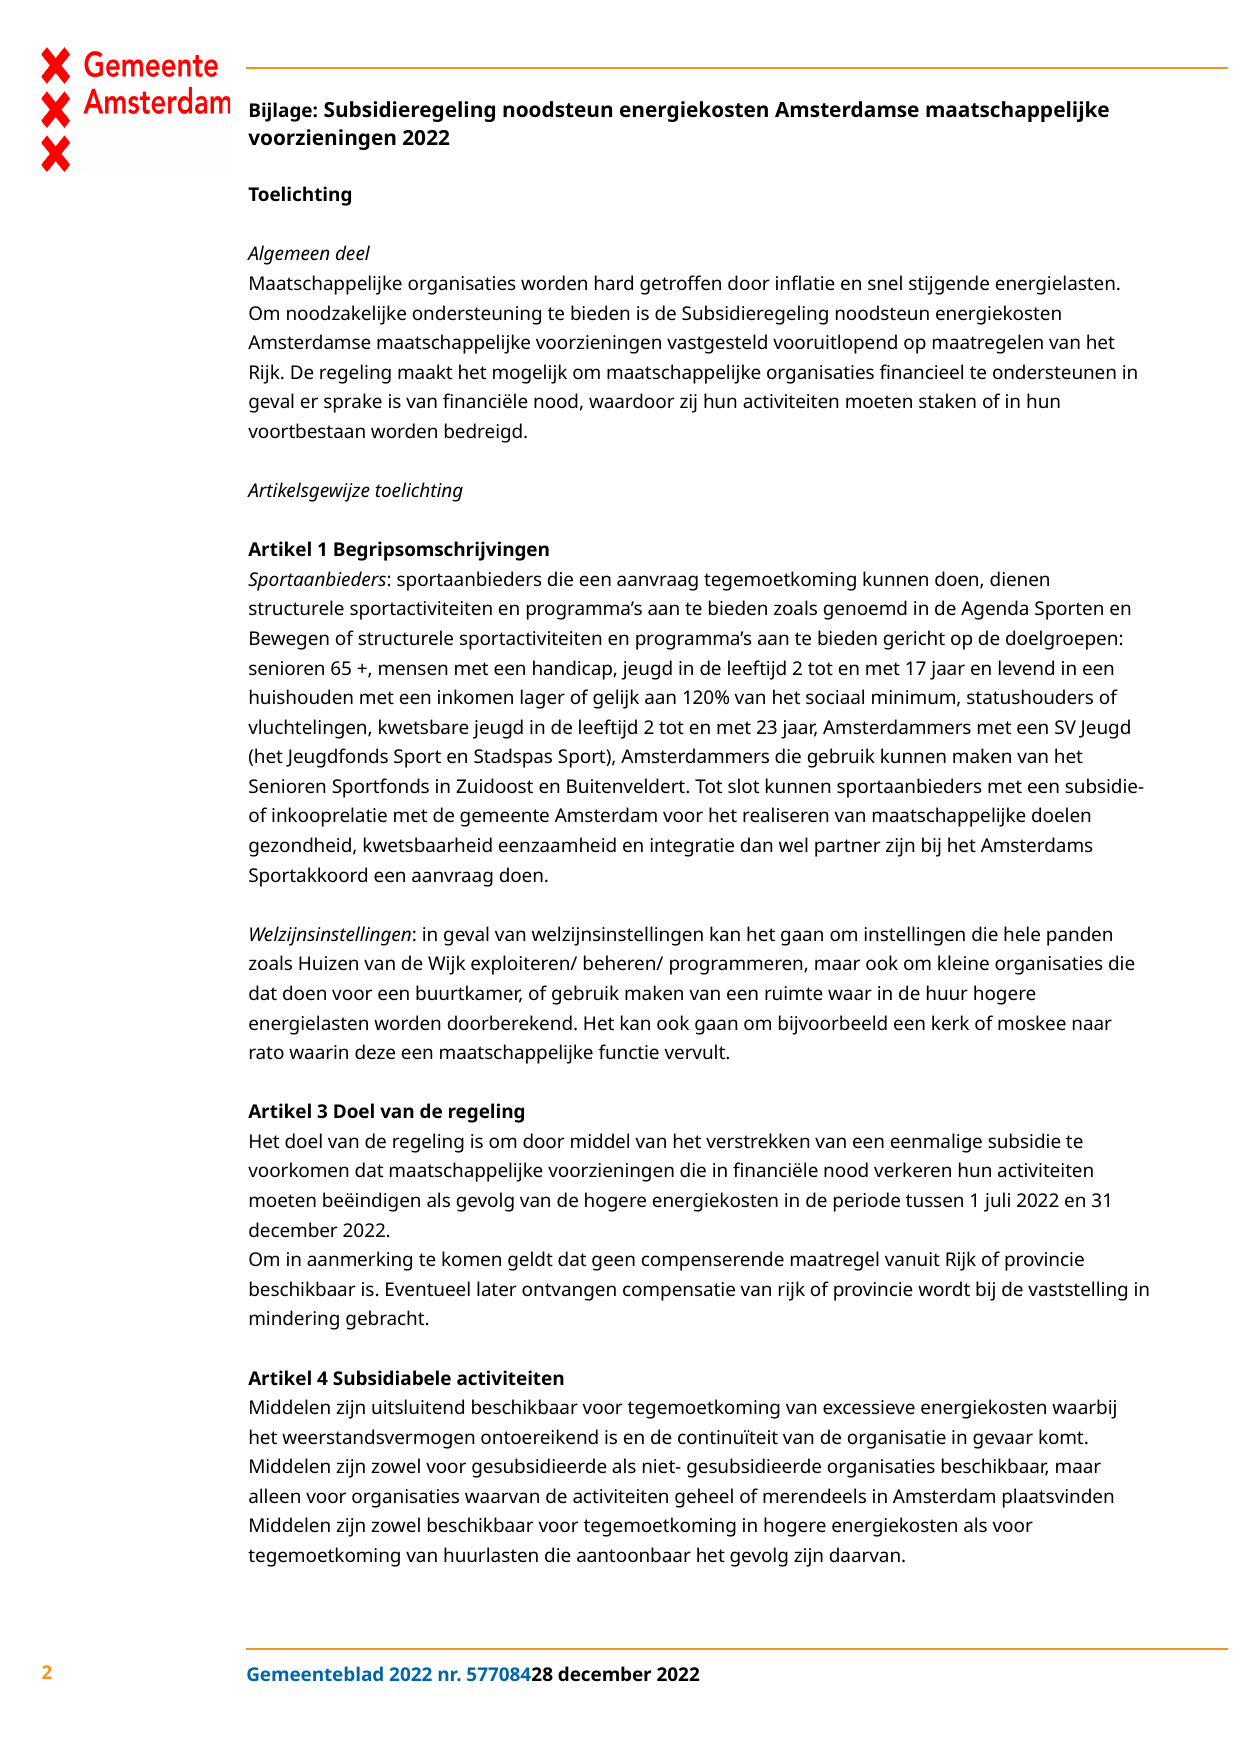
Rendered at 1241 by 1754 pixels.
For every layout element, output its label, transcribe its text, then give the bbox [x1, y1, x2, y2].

text Artikel 1 Begripsomschrijvingen [248, 536, 1152, 562]
picture [41, 47, 231, 172]
text Middelen zijn zowel beschikbaar voor tegemoetkoming in hogere energiekosten als voor tegemoetkoming van huurlasten die aantoonbaar het gevolg zijn daarvan. [248, 1513, 1152, 1568]
text Middelen zijn zowel voor gesubsidieerde als niet- gesubsidieerde organisaties beschikbaar, maar alleen voor organisaties waarvan de activiteiten geheel of merendeels in Amsterdam plaatsvinden [248, 1453, 1152, 1509]
text Artikelsgewijze toelichting [248, 477, 1152, 503]
text Artikel 3 Doel van de regeling [248, 1098, 1152, 1124]
text Artikel 4 Subsidiabele activiteiten [248, 1365, 1152, 1390]
text Bijlage: Subsidieregeling noodsteun energiekosten Amsterdamse maatschappelijke voorzieningen 2022 [248, 95, 1152, 152]
text Middelen zijn uitsluitend beschikbaar voor tegemoetkoming van excessieve energiekosten waarbij het weerstandsvermogen ontoereikend is en de continuïteit van de organisatie in gevaar komt. [248, 1394, 1152, 1449]
text Om in aanmerking te komen geldt dat geen compenserende maatregel vanuit Rijk of provincie beschikbaar is. Eventueel later ontvangen compensatie van rijk of provincie wordt bij de vaststelling in mindering gebracht. [248, 1246, 1152, 1331]
text Maatschappelijke organisaties worden hard getroffen door inflatie en snel stijgende energielasten. Om noodzakelijke ondersteuning te bieden is de Subsidieregeling noodsteun energiekosten Amsterdamse maatschappelijke voorzieningen vastgesteld vooruitlopend op maatregelen van het Rijk. De regeling maakt het mogelijk om maatschappelijke organisaties financieel te ondersteunen in geval er sprake is van financiële nood, waardoor zij hun activiteiten moeten staken of in hun voortbestaan worden bedreigd. [248, 270, 1152, 444]
text Welzijnsinstellingen: in geval van welzijnsinstellingen kan het gaan om instellingen die hele panden zoals Huizen van de Wijk exploiteren/ beheren/ programmeren, maar ook om kleine organisaties die dat doen voor een buurtkamer, of gebruik maken van een ruimte waar in de huur hogere energielasten worden doorberekend. Het kan ook gaan om bijvoorbeeld een kerk of moskee naar rato waarin deze een maatschappelijke functie vervult. [248, 921, 1152, 1065]
text Het doel van de regeling is om door middel van het verstrekken van een eenmalige subsidie te voorkomen dat maatschappelijke voorzieningen die in financiële nood verkeren hun activiteiten moeten beëindigen als gevolg van de hogere energiekosten in de periode tussen 1 juli 2022 en 31 december 2022. [248, 1128, 1152, 1242]
text Toelichting [248, 181, 1152, 207]
text Sportaanbieders: sportaanbieders die een aanvraag tegemoetkoming kunnen doen, dienen structurele sportactiviteiten en programma’s aan te bieden zoals genoemd in de Agenda Sporten en Bewegen of structurele sportactiviteiten en programma’s aan te bieden gericht op de doelgroepen: senioren 65 +, mensen met een handicap, jeugd in de leeftijd 2 tot en met 17 jaar en levend in een huishouden met een inkomen lager of gelijk aan 120% van het sociaal minimum, statushouders of vluchtelingen, kwetsbare jeugd in de leeftijd 2 tot en met 23 jaar, Amsterdammers met een SV Jeugd (het Jeugdfonds Sport en Stadspas Sport), Amsterdammers die gebruik kunnen maken van het Senioren Sportfonds in Zuidoost en Buitenveldert. Tot slot kunnen sportaanbieders met een subsidie- of inkooprelatie met de gemeente Amsterdam voor het realiseren van maatschappelijke doelen gezondheid, kwetsbaarheid eenzaamheid en integratie dan wel partner zijn bij het Amsterdams Sportakkoord een aanvraag doen. [248, 566, 1152, 887]
text Algemeen deel [248, 241, 1152, 266]
